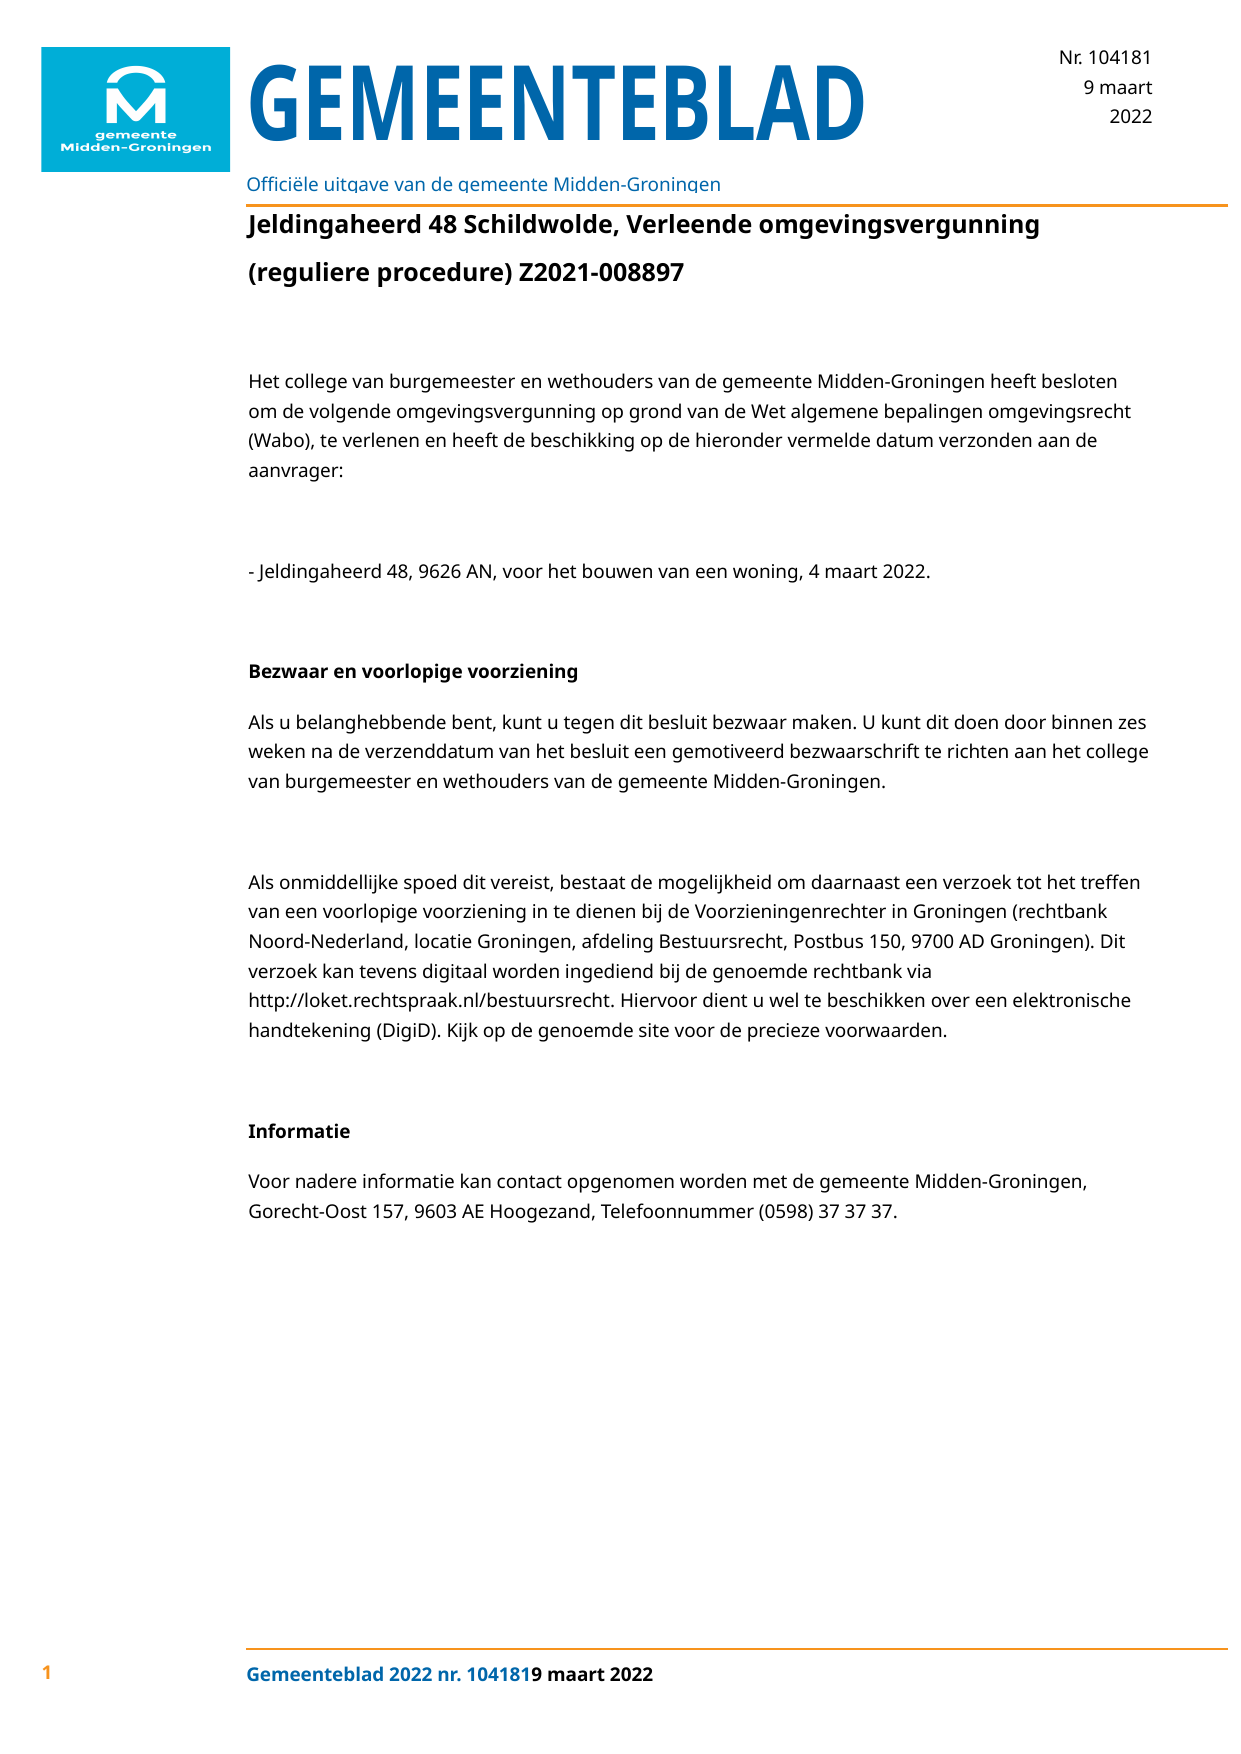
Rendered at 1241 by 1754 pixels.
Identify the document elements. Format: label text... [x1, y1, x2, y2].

text Informatie [248, 1118, 1152, 1144]
text Voor nadere informatie kan contact opgenomen worden met de gemeente Midden-Groningen, Gorecht-Oost 157, 9603 AE Hoogezand, Telefoonnummer (0598) 37 37 37. [248, 1168, 1152, 1224]
picture [184, 146, 190, 153]
picture [107, 89, 165, 122]
picture [108, 66, 164, 82]
text Als onmiddellijke spoed dit vereist, bestaat de mogelijkheid om daarnaast een verzoek tot het treffen van een voorlopige voorziening in te dienen bij de Voorzieningenrechter in Groningen (rechtbank Noord-Nederland, locatie Groningen, afdeling Bestuursrecht, Postbus 150, 9700 AD Groningen). Dit verzoek kan tevens digitaal worden ingediend bij de genoemde rechtbank via http://loket.rechtspraak.nl/bestuursrecht. Hiervoor dient u wel te beschikken over een elektronische handtekening (DigiD). Kijk op de genoemde site voor de precieze voorwaarden. [248, 869, 1152, 1043]
text Jeldingaheerd 48 Schildwolde, Verleende omgevingsvergunning (reguliere procedure) Z2021-008897 [248, 207, 1152, 288]
text Bezwaar en voorlopige voorziening [248, 659, 1152, 684]
text - Jeldingaheerd 48, 9626 AN, voor het bouwen van een woning, 4 maart 2022. [248, 558, 1152, 584]
text Als u belanghebbende bent, kunt u tegen dit besluit bezwaar maken. U kunt dit doen door binnen zes weken na de verzenddatum van het besluit een gemotiveerd bezwaarschrift te richten aan het college van burgemeester en wethouders van de gemeente Midden-Groningen. [248, 709, 1152, 794]
text Het college van burgemeester en wethouders van de gemeente Midden-Groningen heeft besloten om de volgende omgevingsvergunning op grond van de Wet algemene bepalingen omgevingsrecht (Wabo), te verlenen en heeft de beschikking op de hieronder vermelde datum verzonden aan de aanvrager: [248, 368, 1152, 483]
